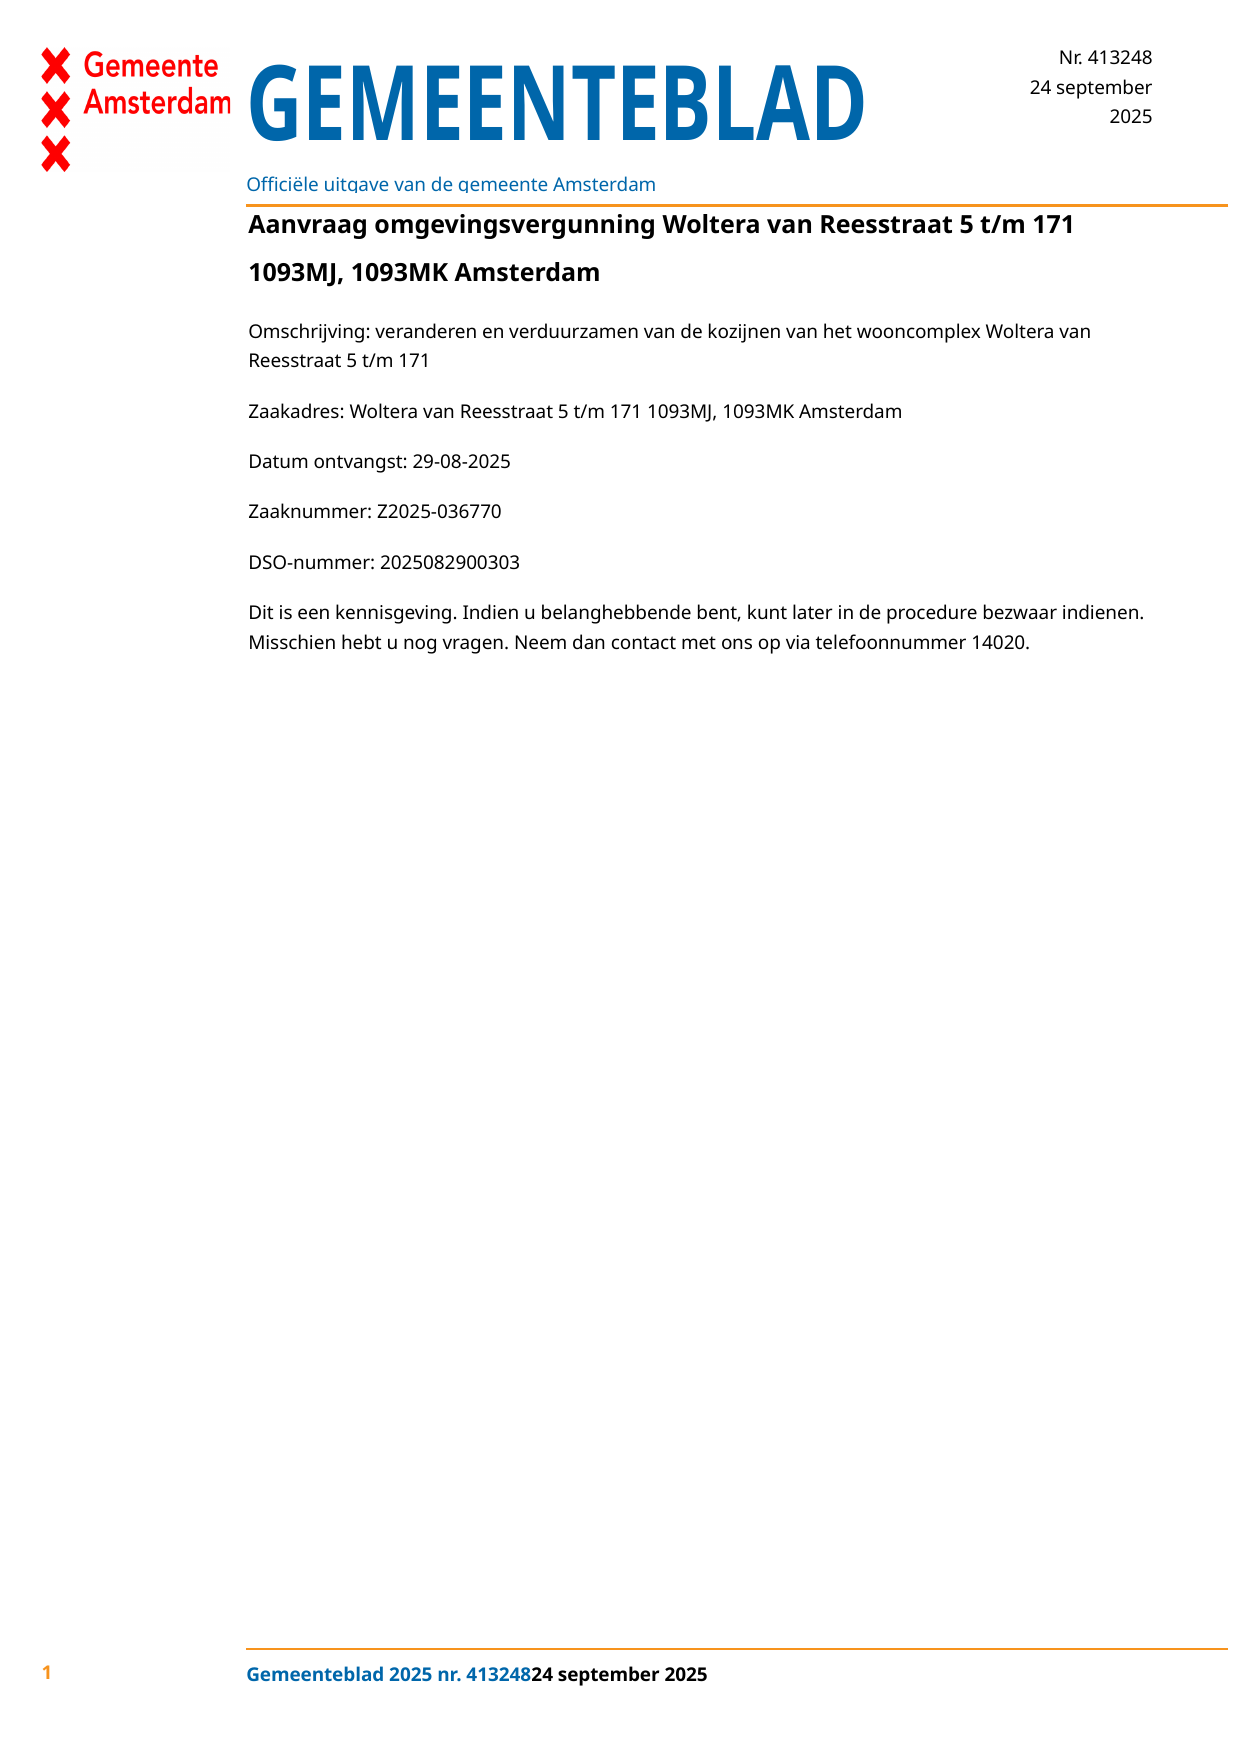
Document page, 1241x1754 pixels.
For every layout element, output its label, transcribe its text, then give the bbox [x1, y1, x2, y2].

text Zaakadres: Woltera van Reesstraat 5 t/m 171 1093MJ, 1093MK Amsterdam [248, 398, 1152, 424]
text Dit is een kennisgeving. Indien u belanghebbende bent, kunt later in de procedure bezwaar indienen. Misschien hebt u nog vragen. Neem dan contact met ons op via telefoonnummer 14020. [248, 599, 1152, 655]
text Aanvraag omgevingsvergunning Woltera van Reesstraat 5 t/m 171 1093MJ, 1093MK Amsterdam [248, 207, 1152, 288]
text Zaaknummer: Z2025-036770 [248, 499, 1152, 524]
text DSO-nummer: 2025082900303 [248, 549, 1152, 575]
text Omschrijving: veranderen en verduurzamen van de kozijnen van het wooncomplex Woltera van Reesstraat 5 t/m 171 [248, 318, 1152, 373]
picture [41, 47, 231, 172]
text Datum ontvangst: 29-08-2025 [248, 448, 1152, 474]
